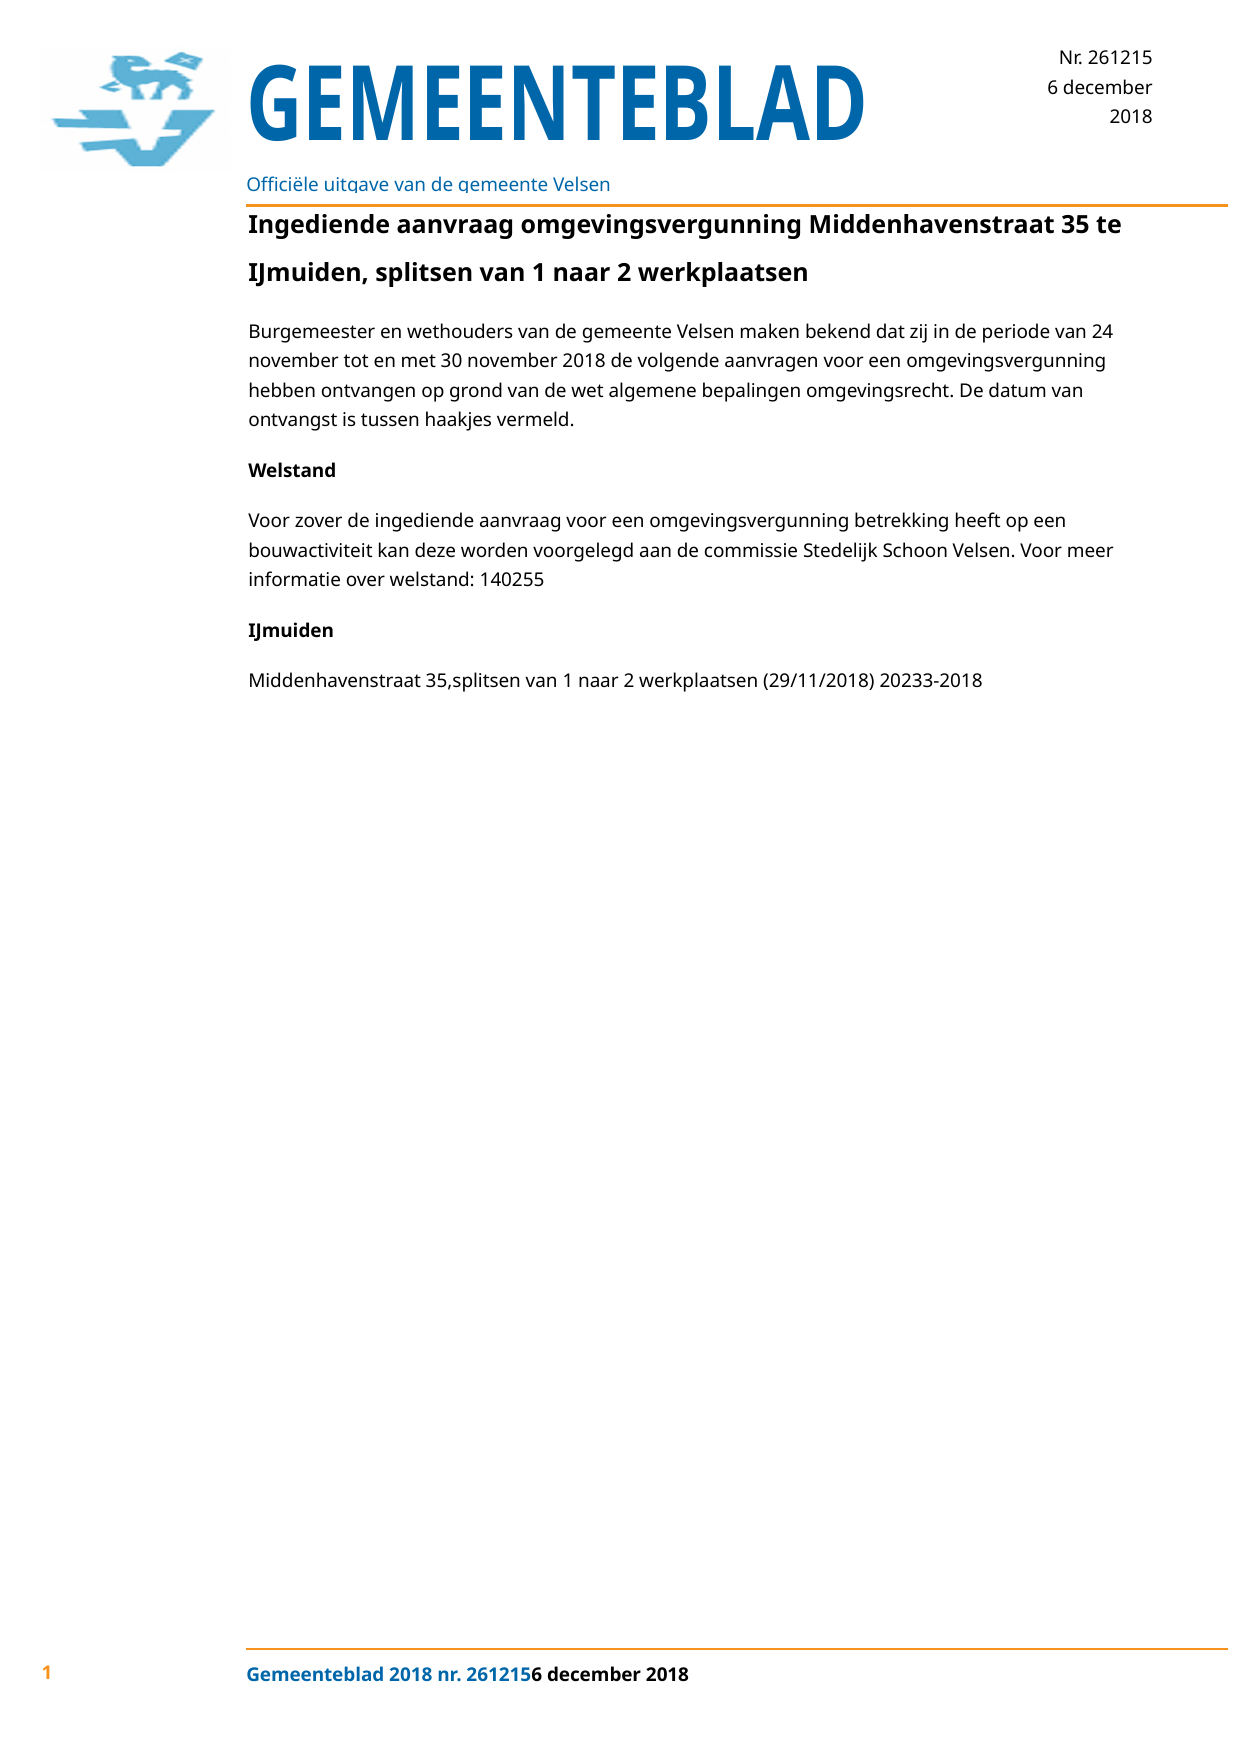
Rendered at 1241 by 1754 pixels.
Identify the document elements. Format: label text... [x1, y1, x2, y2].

picture [41, 47, 231, 172]
text Middenhavenstraat 35,splitsen van 1 naar 2 werkplaatsen (29/11/2018) 20233-2018 [248, 667, 1152, 693]
text IJmuiden [248, 617, 1152, 643]
text Burgemeester en wethouders van de gemeente Velsen maken bekend dat zij in de periode van 24 november tot en met 30 november 2018 de volgende aanvragen voor een omgevingsvergunning hebben ontvangen op grond van de wet algemene bepalingen omgevingsrecht. De datum van ontvangst is tussen haakjes vermeld. [248, 318, 1152, 432]
text Voor zover de ingediende aanvraag voor een omgevingsvergunning betrekking heeft op een bouwactiviteit kan deze worden voorgelegd aan de commissie Stedelijk Schoon Velsen. Voor meer informatie over welstand: 140255 [248, 507, 1152, 592]
text Ingediende aanvraag omgevingsvergunning Middenhavenstraat 35 te IJmuiden, splitsen van 1 naar 2 werkplaatsen [248, 207, 1152, 288]
text Welstand [248, 457, 1152, 483]
